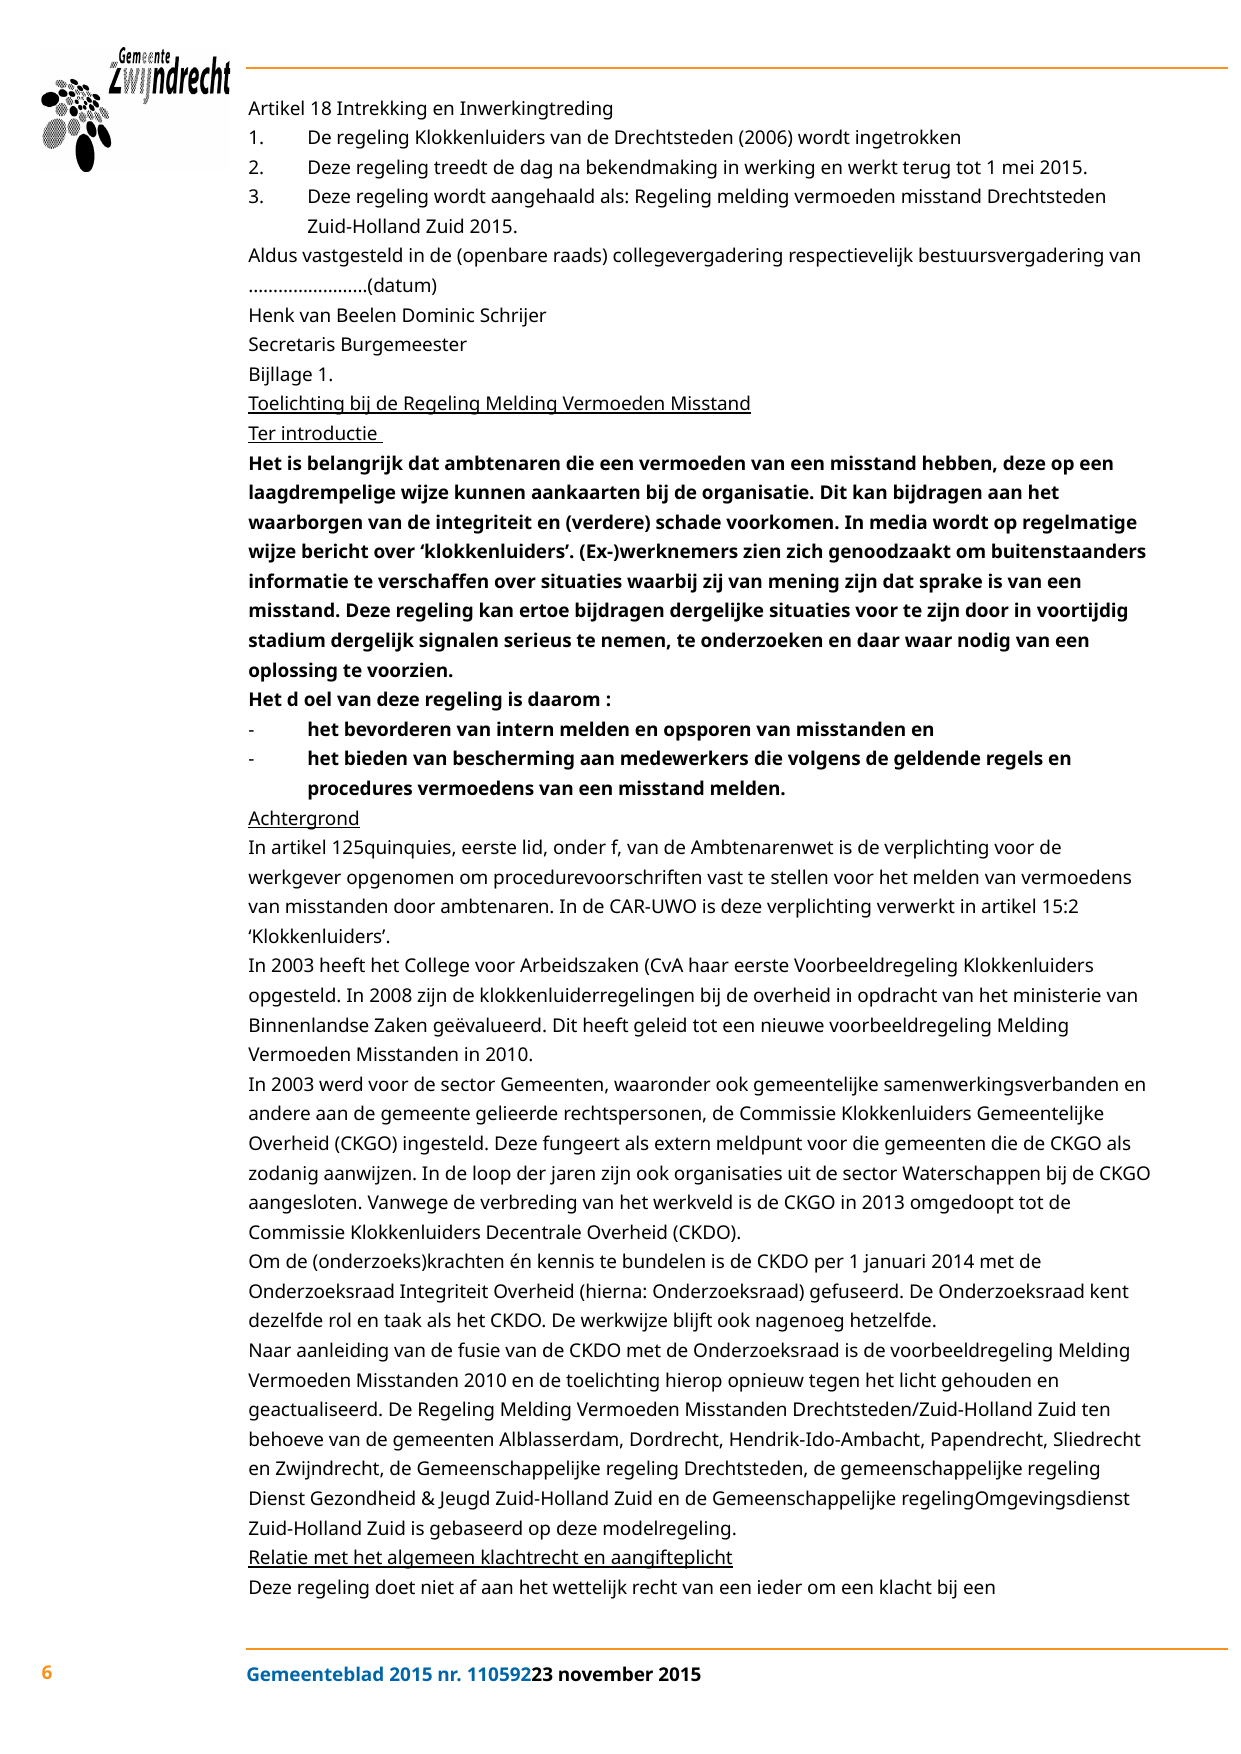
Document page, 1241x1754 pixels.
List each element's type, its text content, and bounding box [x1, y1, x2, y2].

text In 2003 heeft het College voor Arbeidszaken (CvA haar eerste Voorbeeldregeling Klokkenluiders opgesteld. In 2008 zijn de klokkenluiderregelingen bij de overheid in opdracht van het ministerie van Binnenlandse Zaken geëvalueerd. Dit heeft geleid tot een nieuwe voorbeeldregeling Melding Vermoeden Misstanden in 2010. [248, 953, 1152, 1067]
list het bevorderen van intern melden en opsporen van misstanden en [248, 716, 1152, 742]
text In artikel 125quinquies, eerste lid, onder f, van de Ambtenarenwet is de verplichting voor de werkgever opgenomen om procedurevoorschriften vast te stellen voor het melden van vermoedens van misstanden door ambtenaren. In de CAR-UWO is deze verplichting verwerkt in artikel 15:2 ‘Klokkenluiders’. [248, 834, 1152, 949]
text Henk van Beelen Dominic Schrijer [248, 302, 1152, 328]
text Ter introductie [248, 420, 1152, 446]
picture [41, 47, 231, 172]
list Deze regeling treedt de dag na bekendmaking in werking en werkt terug tot 1 mei 2015. [248, 154, 1152, 180]
text Het is belangrijk dat ambtenaren die een vermoeden van een misstand hebben, deze op een laagdrempelige wijze kunnen aankaarten bij de organisatie. Dit kan bijdragen aan het waarborgen van de integriteit en (verdere) schade voorkomen. In media wordt op regelmatige wijze bericht over ‘klokkenluiders’. (Ex-)werknemers zien zich genoodzaakt om buitenstaanders informatie te verschaffen over situaties waarbij zij van mening zijn dat sprake is van een misstand. Deze regeling kan ertoe bijdragen dergelijke situaties voor te zijn door in voortijdig stadium dergelijk signalen serieus te nemen, te onderzoeken en daar waar nodig van een oplossing te voorzien. [248, 450, 1152, 683]
list het bieden van bescherming aan medewerkers die volgens de geldende regels en procedures vermoedens van een misstand melden. [248, 746, 1152, 801]
text Achtergrond [248, 805, 1152, 831]
text Relatie met het algemeen klachtrecht en aangifteplicht [248, 1544, 1152, 1570]
text Deze regeling doet niet af aan het wettelijk recht van een ieder om een klacht bij een [248, 1574, 1152, 1600]
text Toelichting bij de Regeling Melding Vermoeden Misstand [248, 391, 1152, 416]
text Naar aanleiding van de fusie van de CKDO met de Onderzoeksraad is de voorbeeldregeling Melding Vermoeden Misstanden 2010 en de toelichting hierop opnieuw tegen het licht gehouden en geactualiseerd. De Regeling Melding Vermoeden Misstanden Drechtsteden/Zuid-Holland Zuid ten behoeve van de gemeenten Alblasserdam, Dordrecht, Hendrik-Ido-Ambacht, Papendrecht, Sliedrecht en Zwijndrecht, de Gemeenschappelijke regeling Drechtsteden, de gemeenschappelijke regeling Dienst Gezondheid & Jeugd Zuid-Holland Zuid en de Gemeenschappelijke regelingOmgevingsdienst Zuid-Holland Zuid is gebaseerd op deze modelregeling. [248, 1337, 1152, 1541]
text Aldus vastgesteld in de (openbare raads) collegevergadering respectievelijk bestuursvergadering van ……………………(datum) [248, 243, 1152, 298]
text Het d oel van deze regeling is daarom : [248, 686, 1152, 712]
text In 2003 werd voor de sector Gemeenten, waaronder ook gemeentelijke samenwerkingsverbanden en andere aan de gemeente gelieerde rechtspersonen, de Commissie Klokkenluiders Gemeentelijke Overheid (CKGO) ingesteld. Deze fungeert als extern meldpunt voor die gemeenten die de CKGO als zodanig aanwijzen. In de loop der jaren zijn ook organisaties uit de sector Waterschappen bij de CKGO aangesloten. Vanwege de verbreding van het werkveld is de CKGO in 2013 omgedoopt tot de Commissie Klokkenluiders Decentrale Overheid (CKDO). [248, 1071, 1152, 1245]
list De regeling Klokkenluiders van de Drechtsteden (2006) wordt ingetrokken [248, 124, 1152, 150]
list Deze regeling wordt aangehaald als: Regeling melding vermoeden misstand Drechtsteden Zuid-Holland Zuid 2015. [248, 183, 1152, 239]
text Secretaris Burgemeester [248, 331, 1152, 357]
text Bijllage 1. [248, 361, 1152, 387]
text Artikel 18 Intrekking en Inwerkingtreding [248, 95, 1152, 121]
text Om de (onderzoeks)krachten én kennis te bundelen is de CKDO per 1 januari 2014 met de Onderzoeksraad Integriteit Overheid (hierna: Onderzoeksraad) gefuseerd. De Onderzoeksraad kent dezelfde rol en taak als het CKDO. De werkwijze blijft ook nagenoeg hetzelfde. [248, 1248, 1152, 1333]
